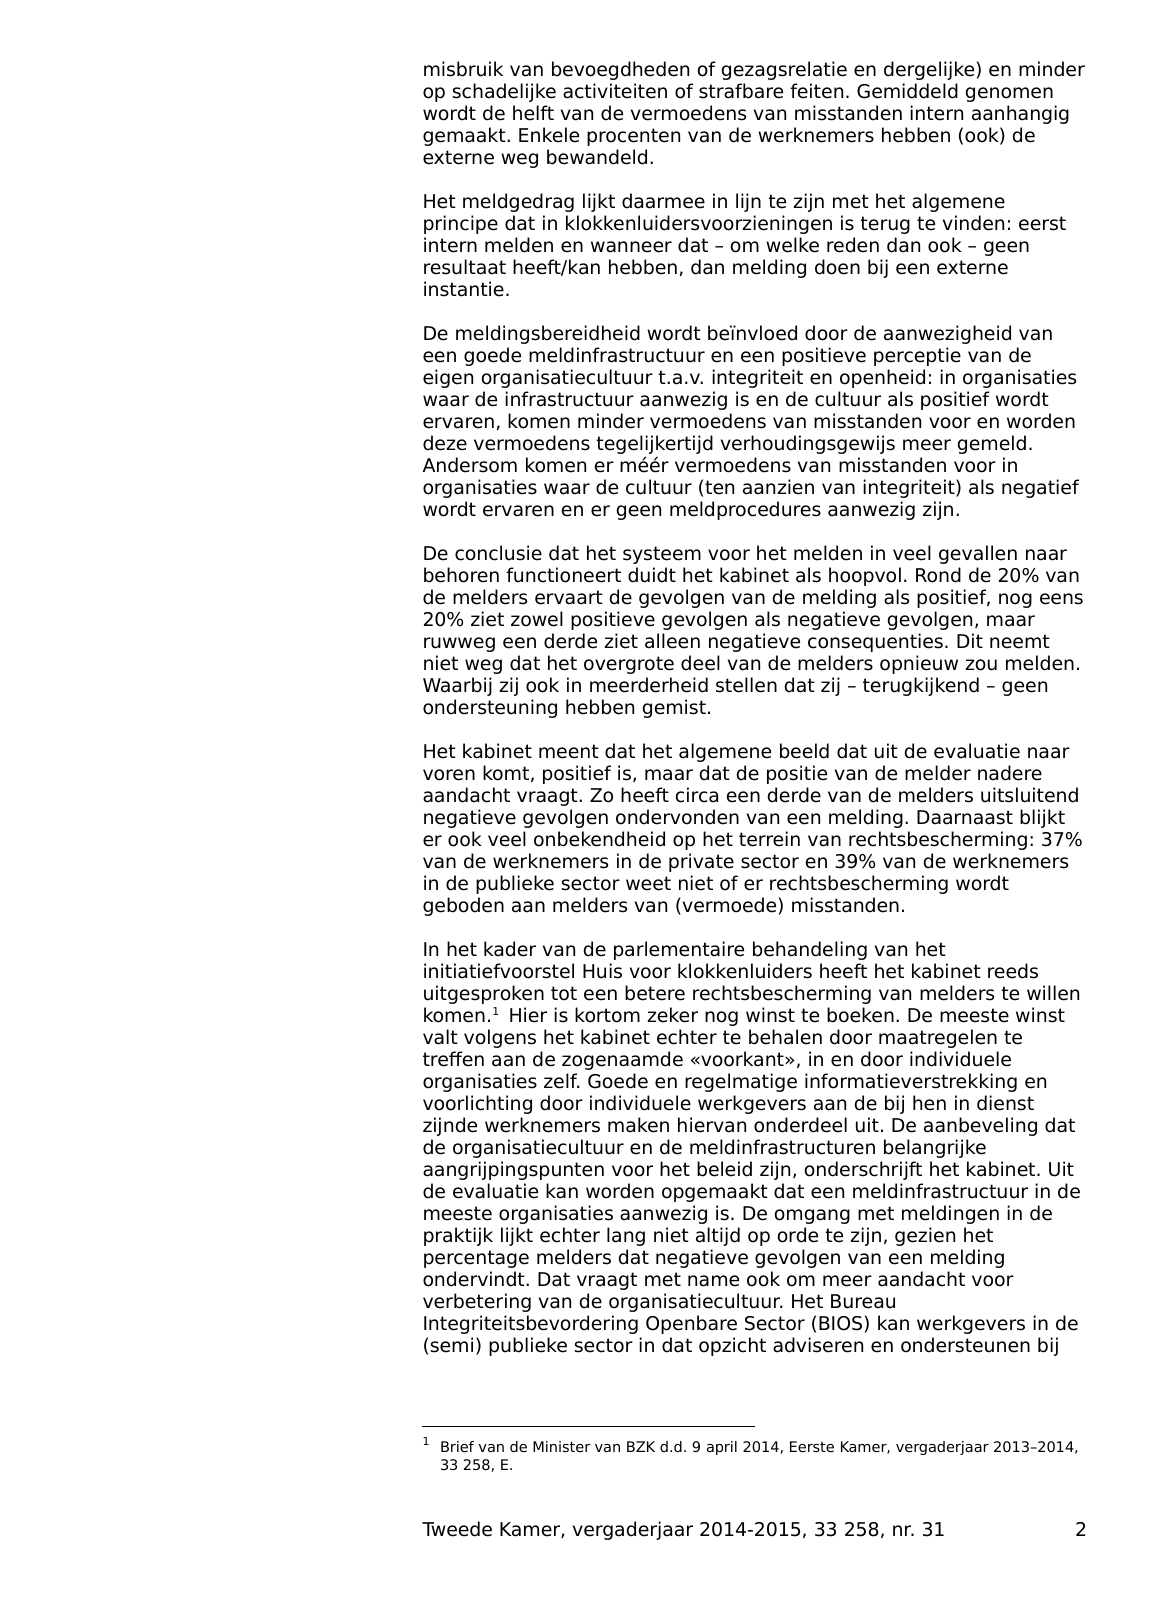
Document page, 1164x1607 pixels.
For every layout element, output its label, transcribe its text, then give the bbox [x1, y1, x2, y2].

text Brief van de Minister van BZK d.d. 9 april 2014, Eerste Kamer, vergaderjaar 2013–2014, 33 258, E. [422, 1435, 1087, 1474]
text De meldingsbereidheid wordt beïnvloed door de aanwezigheid van een goede meldinfrastructuur en een positieve perceptie van de eigen organisatiecultuur t.a.v. integriteit en openheid: in organisaties waar de infrastructuur aanwezig is en de cultuur als positief wordt ervaren, komen minder vermoedens van misstanden voor en worden deze vermoedens tegelijkertijd verhoudingsgewijs meer gemeld. Andersom komen er méér vermoedens van misstanden voor in organisaties waar de cultuur (ten aanzien van integriteit) als negatief wordt ervaren en er geen meldprocedures aanwezig zijn. [422, 323, 1087, 521]
text Het meldgedrag lijkt daarmee in lijn te zijn met het algemene principe dat in klokkenluidersvoorzieningen is terug te vinden: eerst intern melden en wanneer dat – om welke reden dan ook – geen resultaat heeft/kan hebben, dan melding doen bij een externe instantie. [422, 191, 1087, 301]
text Het kabinet meent dat het algemene beeld dat uit de evaluatie naar voren komt, positief is, maar dat de positie van de melder nadere aandacht vraagt. Zo heeft circa een derde van de melders uitsluitend negatieve gevolgen ondervonden van een melding. Daarnaast blijkt er ook veel onbekendheid op het terrein van rechtsbescherming: 37% van de werknemers in de private sector en 39% van de werknemers in de publieke sector weet niet of er rechtsbescherming wordt geboden aan melders van (vermoede) misstanden. [422, 741, 1087, 917]
text misbruik van bevoegdheden of gezagsrelatie en dergelijke) en minder op schadelijke activiteiten of strafbare feiten. Gemiddeld genomen wordt de helft van de vermoedens van misstanden intern aanhangig gemaakt. Enkele procenten van de werknemers hebben (ook) de externe weg bewandeld. [422, 59, 1087, 169]
text In het kader van de parlementaire behandeling van het initiatiefvoorstel Huis voor klokkenluiders heeft het kabinet reeds uitgesproken tot een betere rechtsbescherming van melders te willen komen. Hier is kortom zeker nog winst te boeken. De meeste winst valt volgens het kabinet echter te behalen door maatregelen te treffen aan de zogenaamde «voorkant», in en door individuele organisaties zelf. Goede en regelmatige informatieverstrekking en voorlichting door individuele werkgevers aan de bij hen in dienst zijnde werknemers maken hiervan onderdeel uit. De aanbeveling dat de organisatiecultuur en de meldinfrastructuren belangrijke aangrijpingspunten voor het beleid zijn, onderschrijft het kabinet. Uit de evaluatie kan worden opgemaakt dat een meldinfrastructuur in de meeste organisaties aanwezig is. De omgang met meldingen in de praktijk lijkt echter lang niet altijd op orde te zijn, gezien het percentage melders dat negatieve gevolgen van een melding ondervindt. Dat vraagt met name ook om meer aandacht voor verbetering van de organisatiecultuur. Het Bureau Integriteitsbevordering Openbare Sector (BIOS) kan werkgevers in de (semi) publieke sector in dat opzicht adviseren en ondersteunen bij [422, 939, 1087, 1357]
text De conclusie dat het systeem voor het melden in veel gevallen naar behoren functioneert duidt het kabinet als hoopvol. Rond de 20% van de melders ervaart de gevolgen van de melding als positief, nog eens 20% ziet zowel positieve gevolgen als negatieve gevolgen, maar ruwweg een derde ziet alleen negatieve consequenties. Dit neemt niet weg dat het overgrote deel van de melders opnieuw zou melden. Waarbij zij ook in meerderheid stellen dat zij – terugkijkend – geen ondersteuning hebben gemist. [422, 543, 1087, 719]
